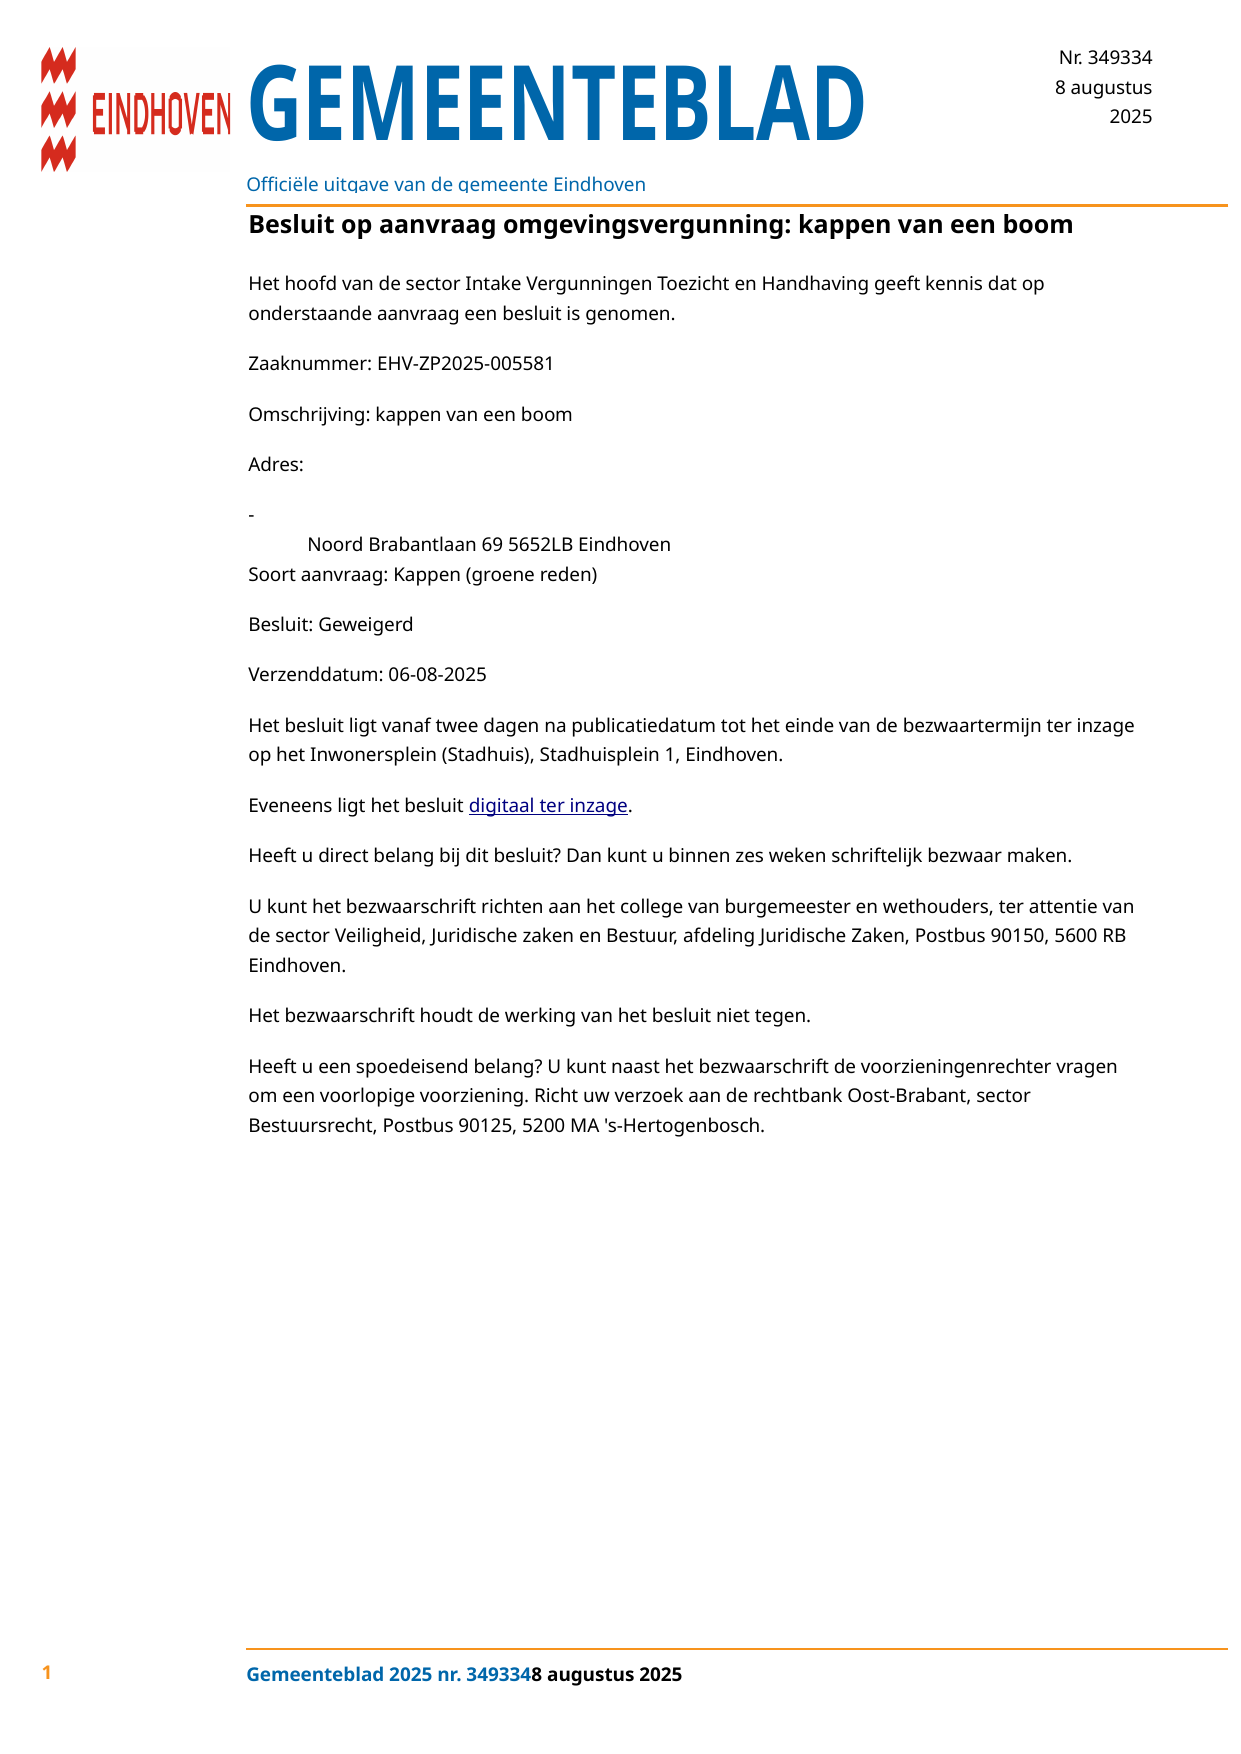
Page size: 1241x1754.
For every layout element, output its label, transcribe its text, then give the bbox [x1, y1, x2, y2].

text Soort aanvraag: Kappen (groene reden) [248, 561, 1152, 586]
text Heeft u direct belang bij dit besluit? Dan kunt u binnen zes weken schriftelijk bezwaar maken. [248, 842, 1152, 868]
text Het besluit ligt vanaf twee dagen na publicatiedatum tot het einde van de bezwaartermijn ter inzage op het Inwonersplein (Stadhuis), Stadhuisplein 1, Eindhoven. [248, 712, 1152, 767]
text Omschrijving: kappen van een boom [248, 401, 1152, 426]
text Adres: [248, 451, 1152, 477]
text Zaaknummer: EHV-ZP2025-005581 [248, 350, 1152, 376]
text Het hoofd van de sector Intake Vergunningen Toezicht en Handhaving geeft kennis dat op onderstaande aanvraag een besluit is genomen. [248, 270, 1152, 326]
text Verzenddatum: 06-08-2025 [248, 662, 1152, 687]
text U kunt het bezwaarschrift richten aan het college van burgemeester en wethouders, ter attentie van de sector Veiligheid, Juridische zaken en Bestuur, afdeling Juridische Zaken, Postbus 90150, 5600 RB Eindhoven. [248, 893, 1152, 978]
text Het bezwaarschrift houdt de werking van het besluit niet tegen. [248, 1002, 1152, 1028]
text Eveneens ligt het besluit digitaal ter inzage. [248, 792, 1152, 818]
picture [41, 47, 231, 172]
list Noord Brabantlaan 69 5652LB Eindhoven [248, 531, 1152, 557]
text Besluit: Geweigerd [248, 611, 1152, 637]
text Heeft u een spoedeisend belang? U kunt naast het bezwaarschrift de voorzieningenrechter vragen om een voorlopige voorziening. Richt uw verzoek aan de rechtbank Oost-Brabant, sector Bestuursrecht, Postbus 90125, 5200 MA 's-Hertogenbosch. [248, 1053, 1152, 1138]
text Besluit op aanvraag omgevingsvergunning: kappen van een boom [248, 207, 1152, 241]
